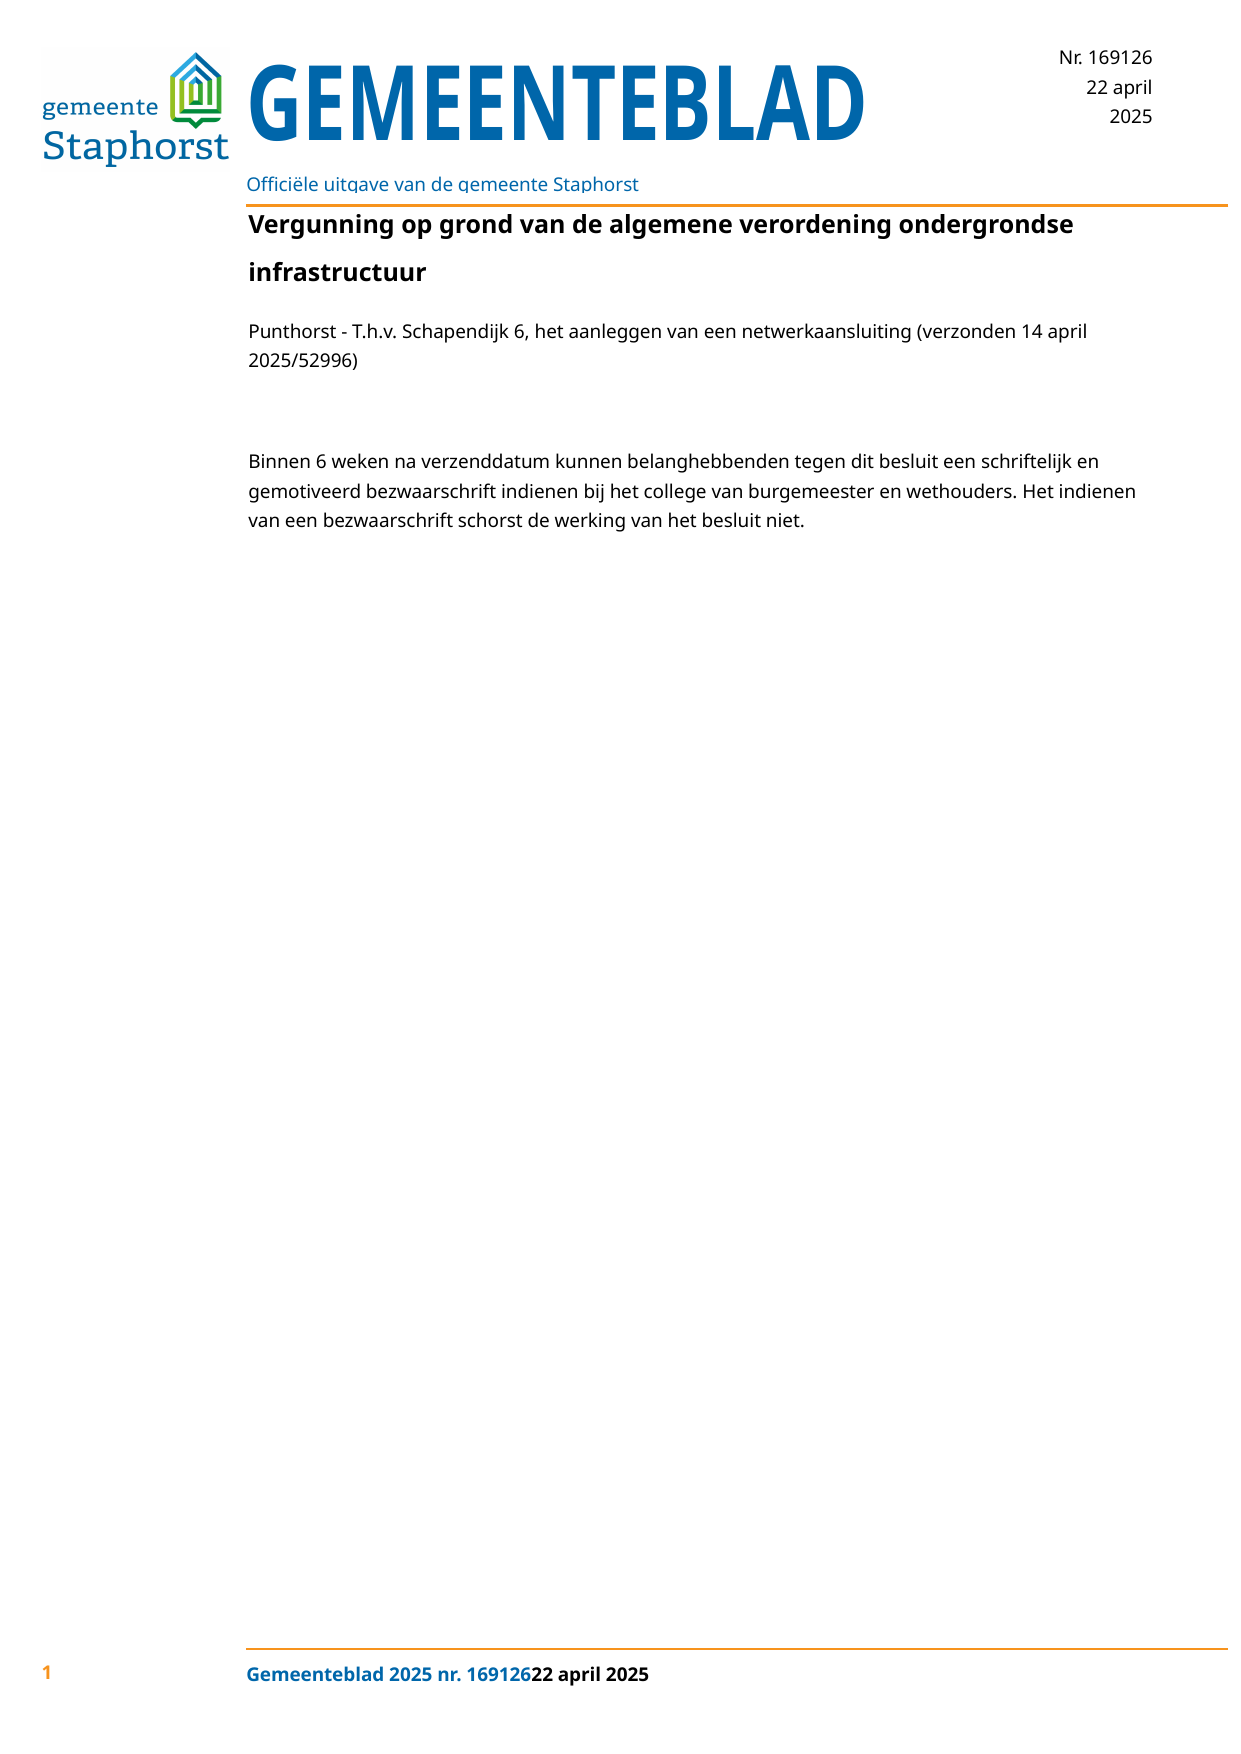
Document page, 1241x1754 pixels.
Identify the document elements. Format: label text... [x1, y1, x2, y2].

text Vergunning op grond van de algemene verordening ondergrondse infrastructuur [248, 207, 1152, 288]
text Binnen 6 weken na verzenddatum kunnen belanghebbenden tegen dit besluit een schriftelijk en gemotiveerd bezwaarschrift indienen bij het college van burgemeester en wethouders. Het indienen van een bezwaarschrift schorst de werking van het besluit niet. [248, 448, 1152, 533]
text Punthorst - T.h.v. Schapendijk 6, het aanleggen van een netwerkaansluiting (verzonden 14 april 2025/52996) [248, 318, 1152, 373]
picture [41, 47, 231, 172]
